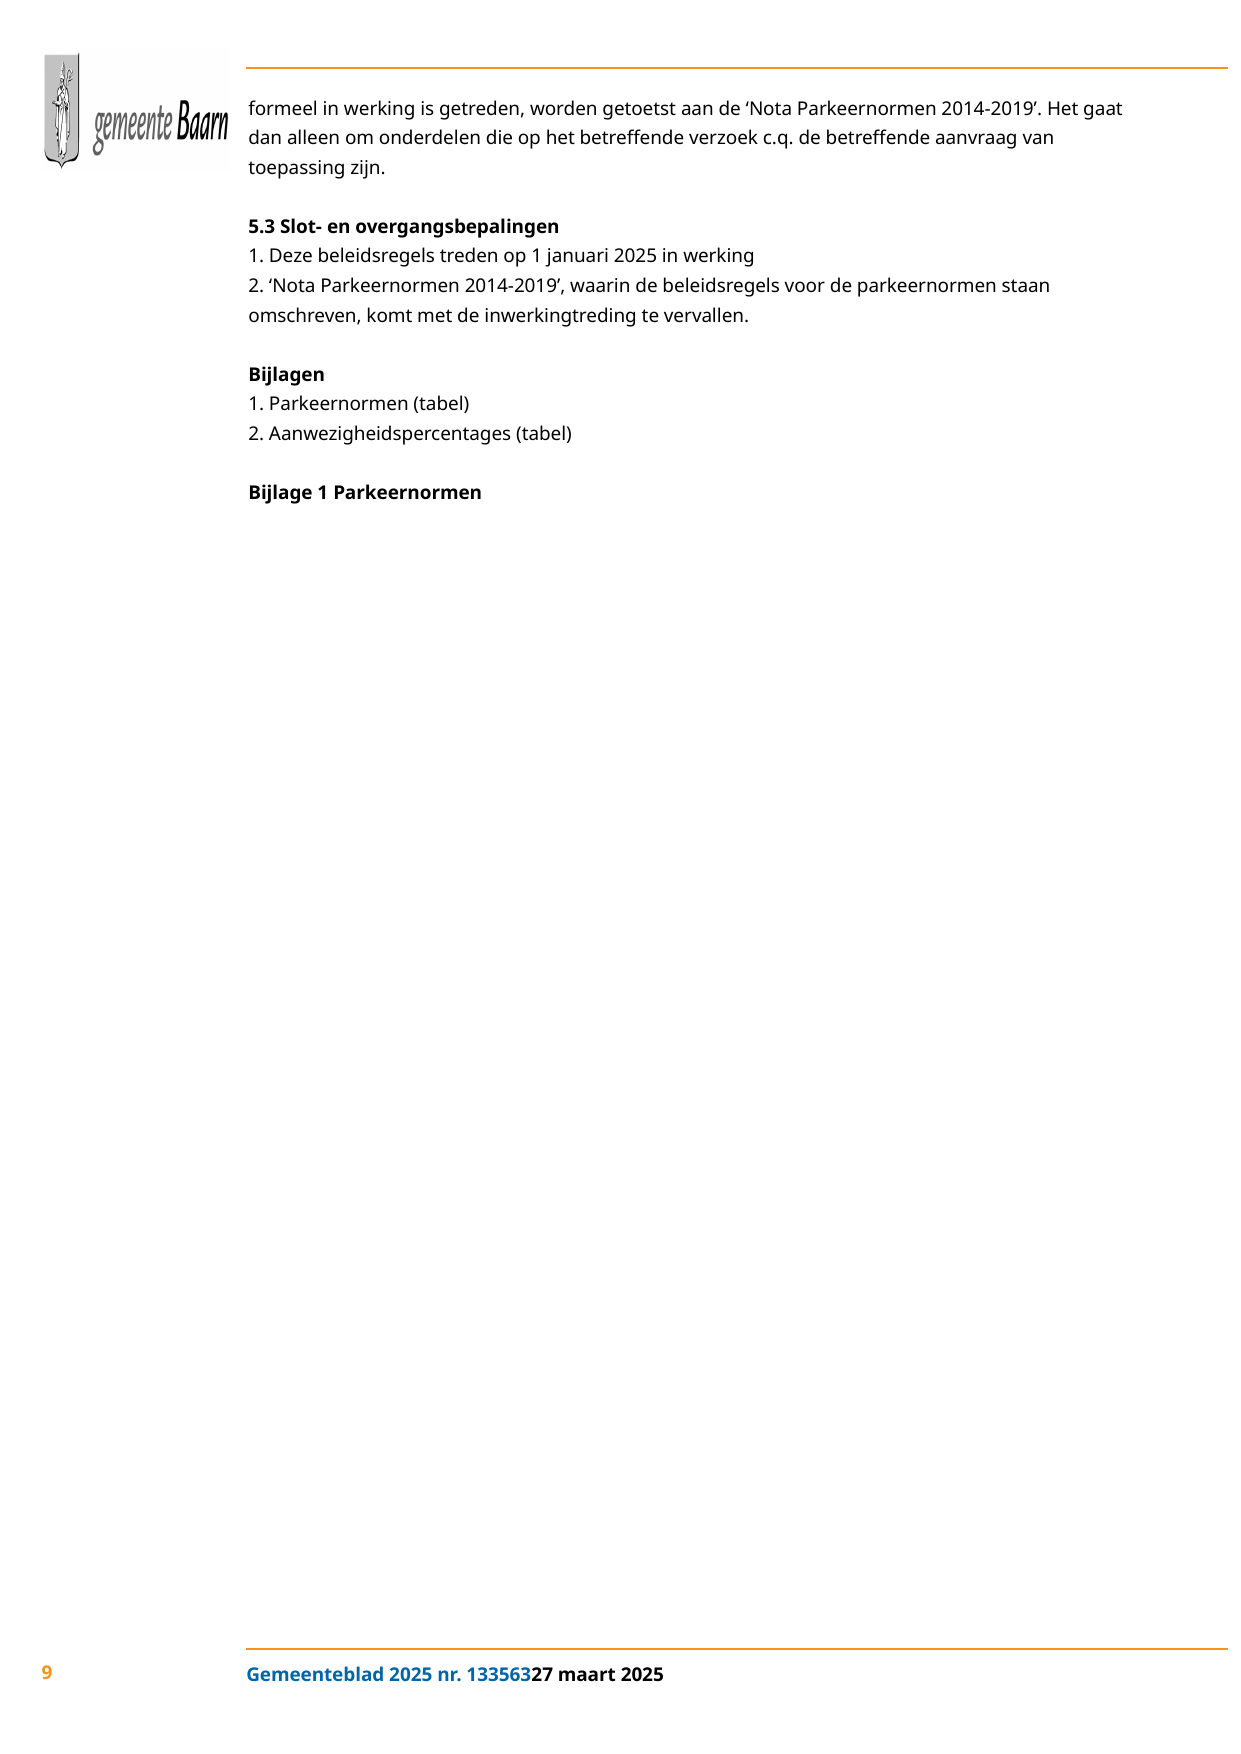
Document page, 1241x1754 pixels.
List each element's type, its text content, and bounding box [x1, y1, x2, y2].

text formeel in werking is getreden, worden getoetst aan de ‘Nota Parkeernormen 2014-2019’. Het gaat dan alleen om onderdelen die op het betreffende verzoek c.q. de betreffende aanvraag van toepassing zijn. [248, 95, 1152, 180]
text Bijlagen [248, 361, 1152, 387]
text 1. Deze beleidsregels treden op 1 januari 2025 in werking [248, 243, 1152, 268]
text 2. Aanwezigheidspercentages (tabel) [248, 420, 1152, 446]
text 5.3 Slot- en overgangsbepalingen [248, 213, 1152, 239]
text 2. ‘Nota Parkeernormen 2014-2019’, waarin de beleidsregels voor de parkeernormen staan omschreven, komt met de inwerkingtreding te vervallen. [248, 272, 1152, 328]
text Bijlage 1 Parkeernormen [248, 479, 1152, 505]
text 1. Parkeernormen (tabel) [248, 391, 1152, 416]
picture [41, 47, 231, 172]
